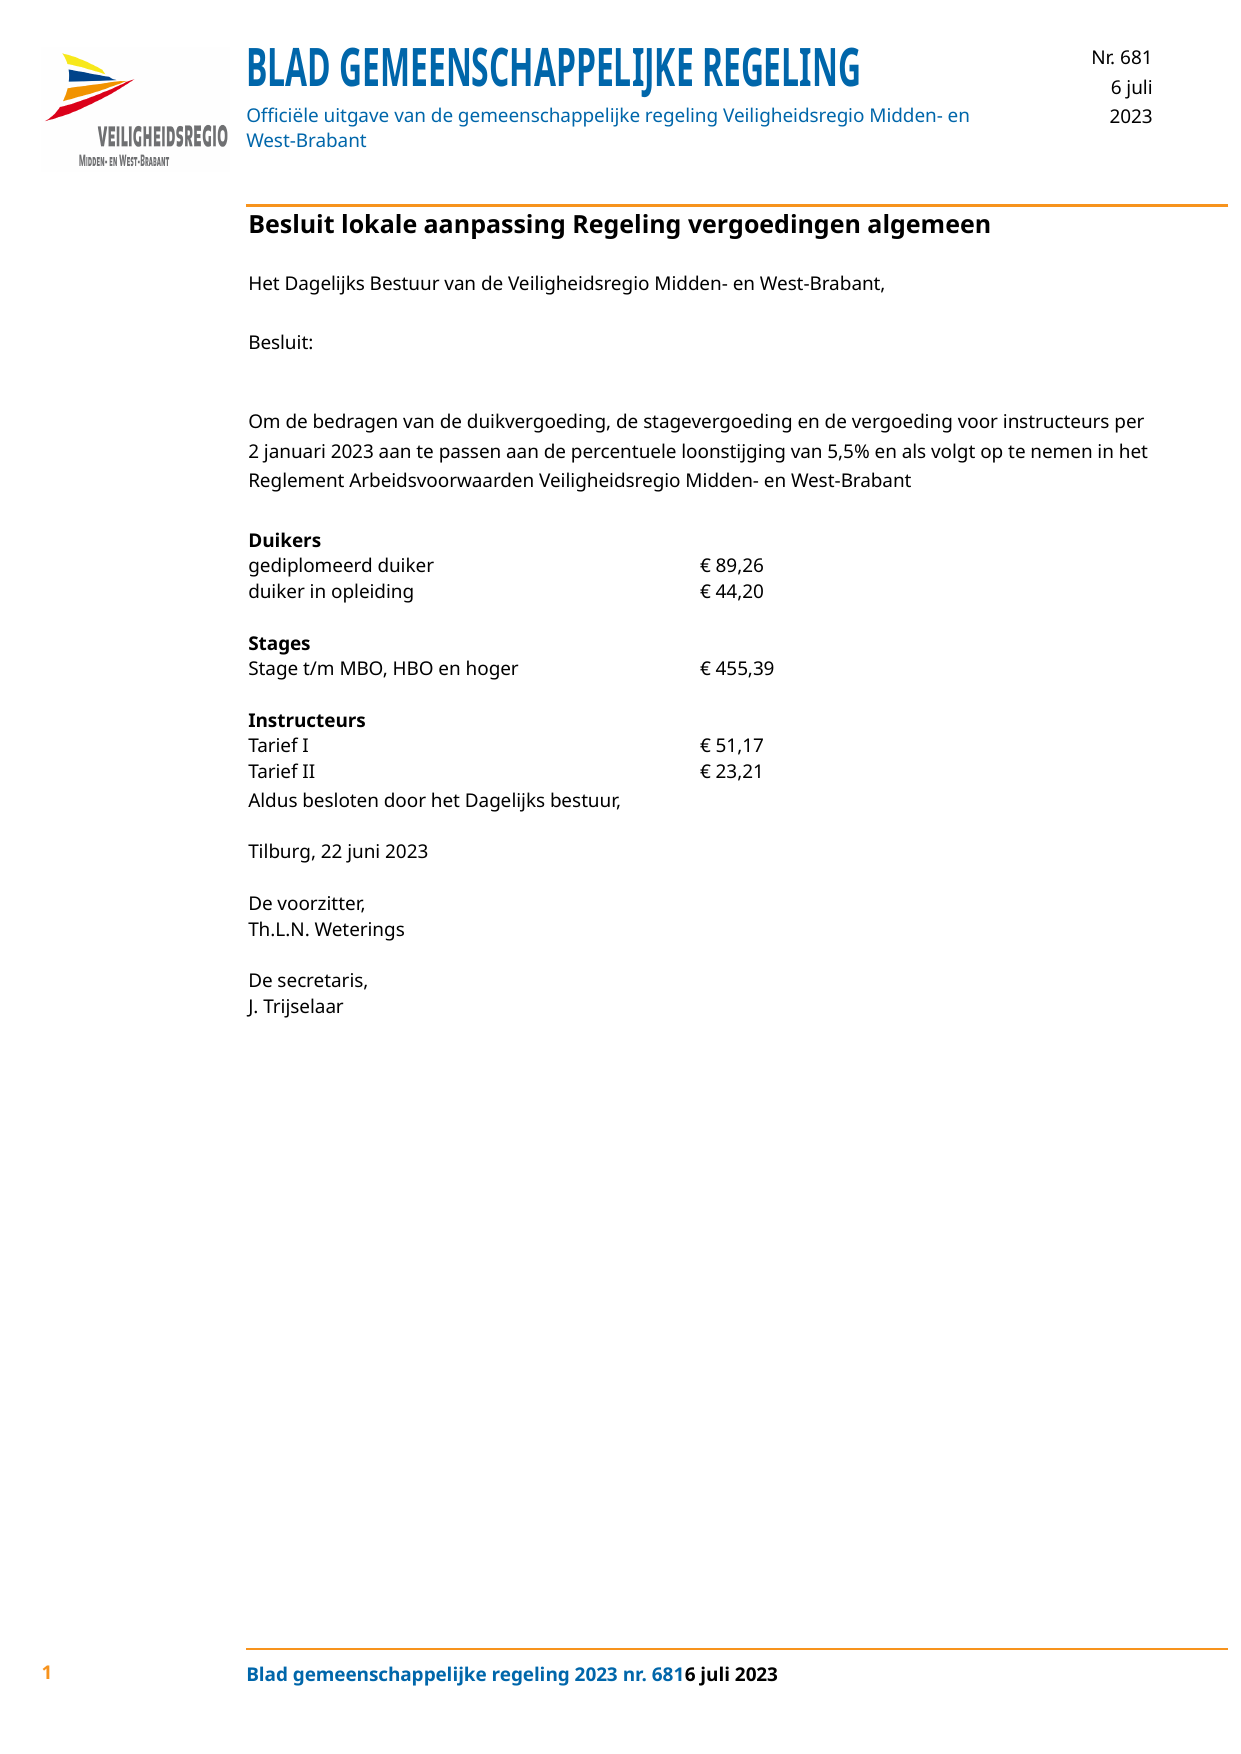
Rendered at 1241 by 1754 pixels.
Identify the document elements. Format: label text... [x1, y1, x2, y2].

table_cell Instructeurs [248, 707, 700, 733]
table_header [700, 527, 1152, 552]
text Th.L.N. Weterings [248, 916, 1152, 942]
table_cell duiker in opleiding [248, 578, 700, 604]
text J. Trijselaar [248, 993, 1152, 1019]
table_cell € 89,26 [700, 553, 1152, 578]
table_cell Stage t/m MBO, HBO en hoger [248, 655, 700, 681]
table_cell Tarief I [248, 733, 700, 758]
table_header Duikers [248, 527, 700, 552]
table_cell [700, 604, 1152, 630]
table_cell [248, 604, 700, 630]
table_cell Stages [248, 630, 700, 655]
table_cell [700, 681, 1152, 707]
text Aldus besloten door het Dagelijks bestuur, [248, 787, 1152, 813]
table_cell € 455,39 [700, 655, 1152, 681]
table_cell gediplomeerd duiker [248, 553, 700, 578]
table_cell Tarief II [248, 758, 700, 784]
picture [41, 47, 231, 172]
table_cell [700, 630, 1152, 655]
text Tilburg, 22 juni 2023 [248, 839, 1152, 864]
table_cell [700, 707, 1152, 733]
text De secretaris, [248, 967, 1152, 993]
text Om de bedragen van de duikvergoeding, de stagevergoeding en de vergoeding voor instructeurs per 2 januari 2023 aan te passen aan de percentuele loonstijging van 5,5% en als volgt op te nemen in het Reglement Arbeidsvoorwaarden Veiligheidsregio Midden- en West-Brabant [248, 408, 1152, 493]
text Besluit: [248, 329, 1152, 355]
text De voorzitter, [248, 890, 1152, 916]
text Het Dagelijks Bestuur van de Veiligheidsregio Midden- en West-Brabant, [248, 270, 1152, 296]
text Besluit lokale aanpassing Regeling vergoedingen algemeen [248, 207, 1152, 241]
table_cell [248, 681, 700, 707]
table_cell € 51,17 [700, 733, 1152, 758]
table_cell € 44,20 [700, 578, 1152, 604]
table_cell € 23,21 [700, 758, 1152, 784]
